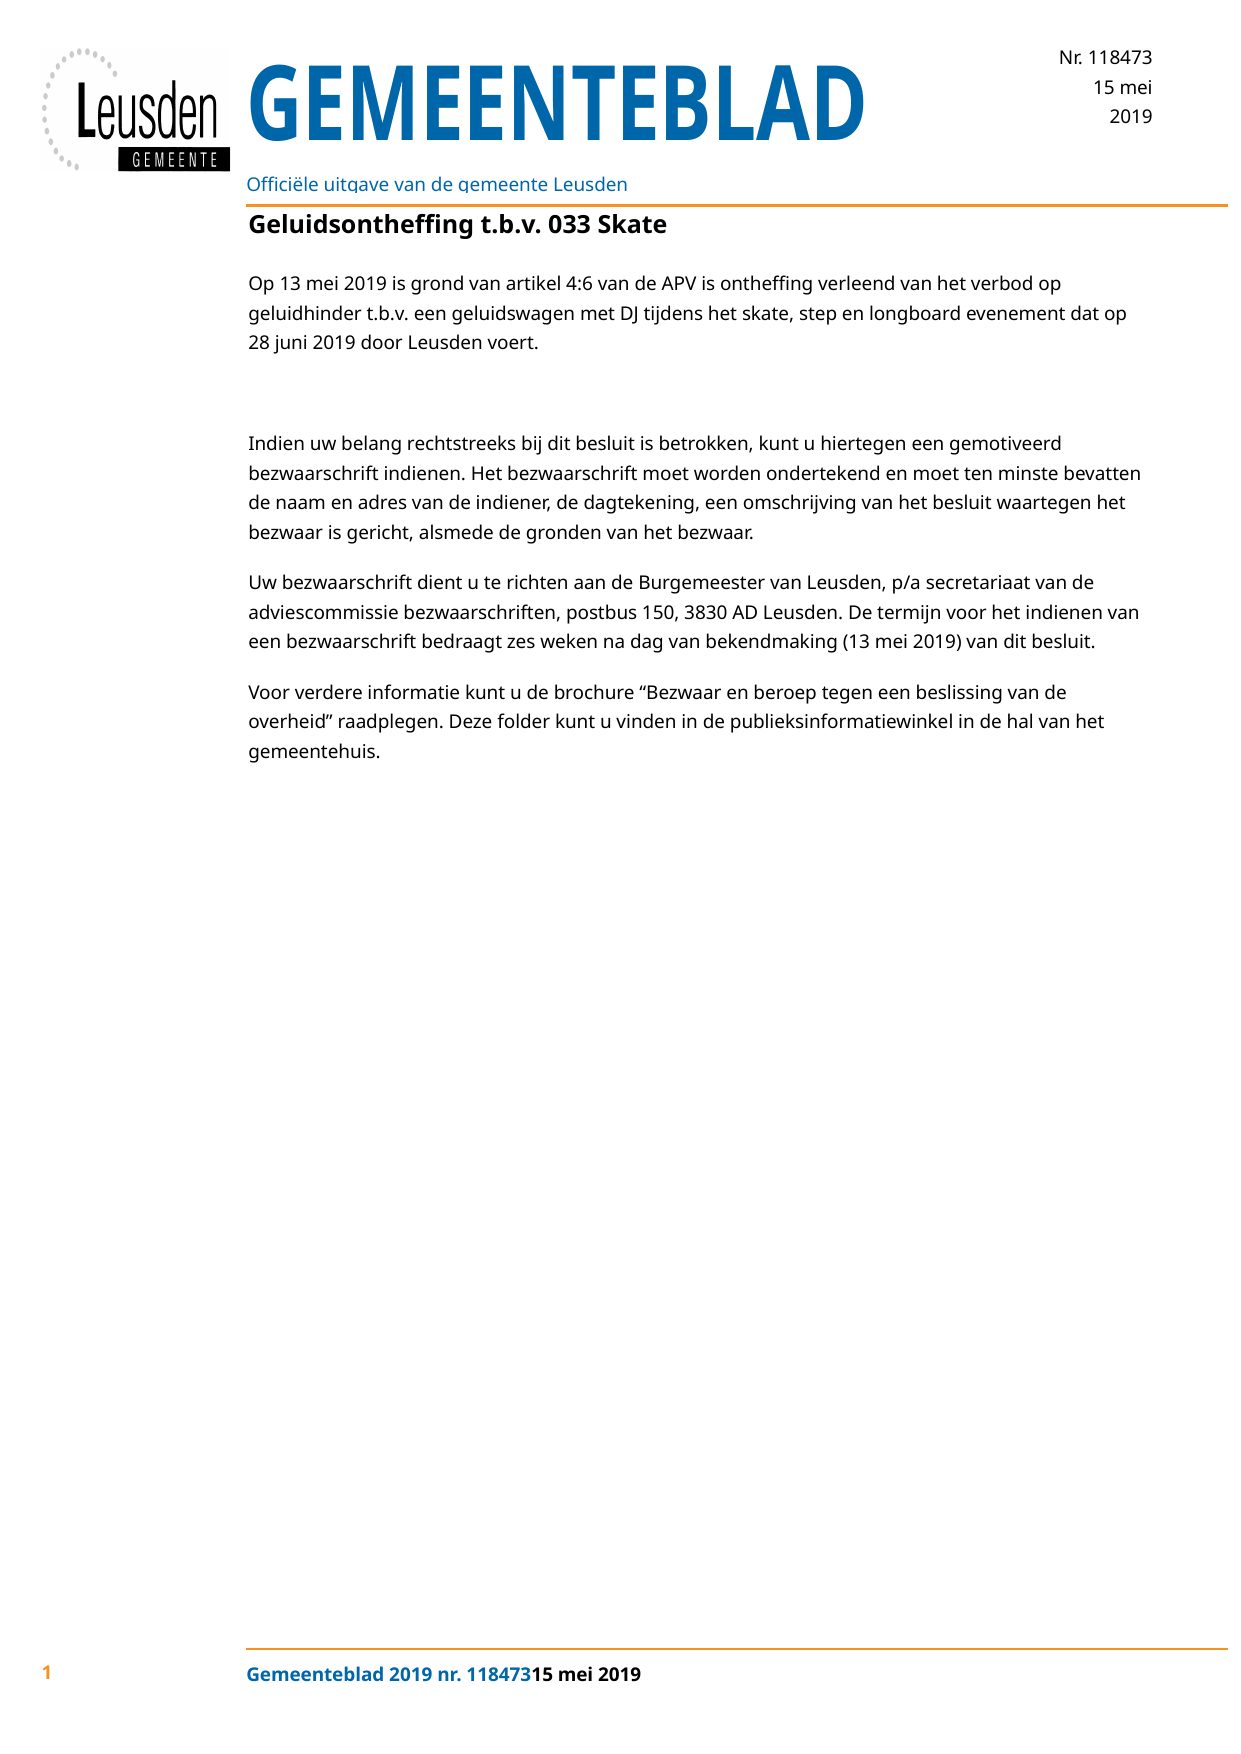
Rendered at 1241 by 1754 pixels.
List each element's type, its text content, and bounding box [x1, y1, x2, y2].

picture [41, 47, 231, 172]
text Uw bezwaarschrift dient u te richten aan de Burgemeester van Leusden, p/a secretariaat van de adviescommissie bezwaarschriften, postbus 150, 3830 AD Leusden. De termijn voor het indienen van een bezwaarschrift bedraagt zes weken na dag van bekendmaking (13 mei 2019) van dit besluit. [248, 569, 1152, 654]
text Voor verdere informatie kunt u de brochure “Bezwaar en beroep tegen een beslissing van de overheid” raadplegen. Deze folder kunt u vinden in de publieksinformatiewinkel in de hal van het gemeentehuis. [248, 679, 1152, 764]
text Indien uw belang rechtstreeks bij dit besluit is betrokken, kunt u hiertegen een gemotiveerd bezwaarschrift indienen. Het bezwaarschrift moet worden ondertekend en moet ten minste bevatten de naam en adres van de indiener, de dagtekening, een omschrijving van het besluit waartegen het bezwaar is gericht, alsmede de gronden van het bezwaar. [248, 430, 1152, 545]
text Op 13 mei 2019 is grond van artikel 4:6 van de APV is ontheffing verleend van het verbod op geluidhinder t.b.v. een geluidswagen met DJ tijdens het skate, step en longboard evenement dat op 28 juni 2019 door Leusden voert. [248, 270, 1152, 355]
text Geluidsontheffing t.b.v. 033 Skate [248, 207, 1152, 241]
